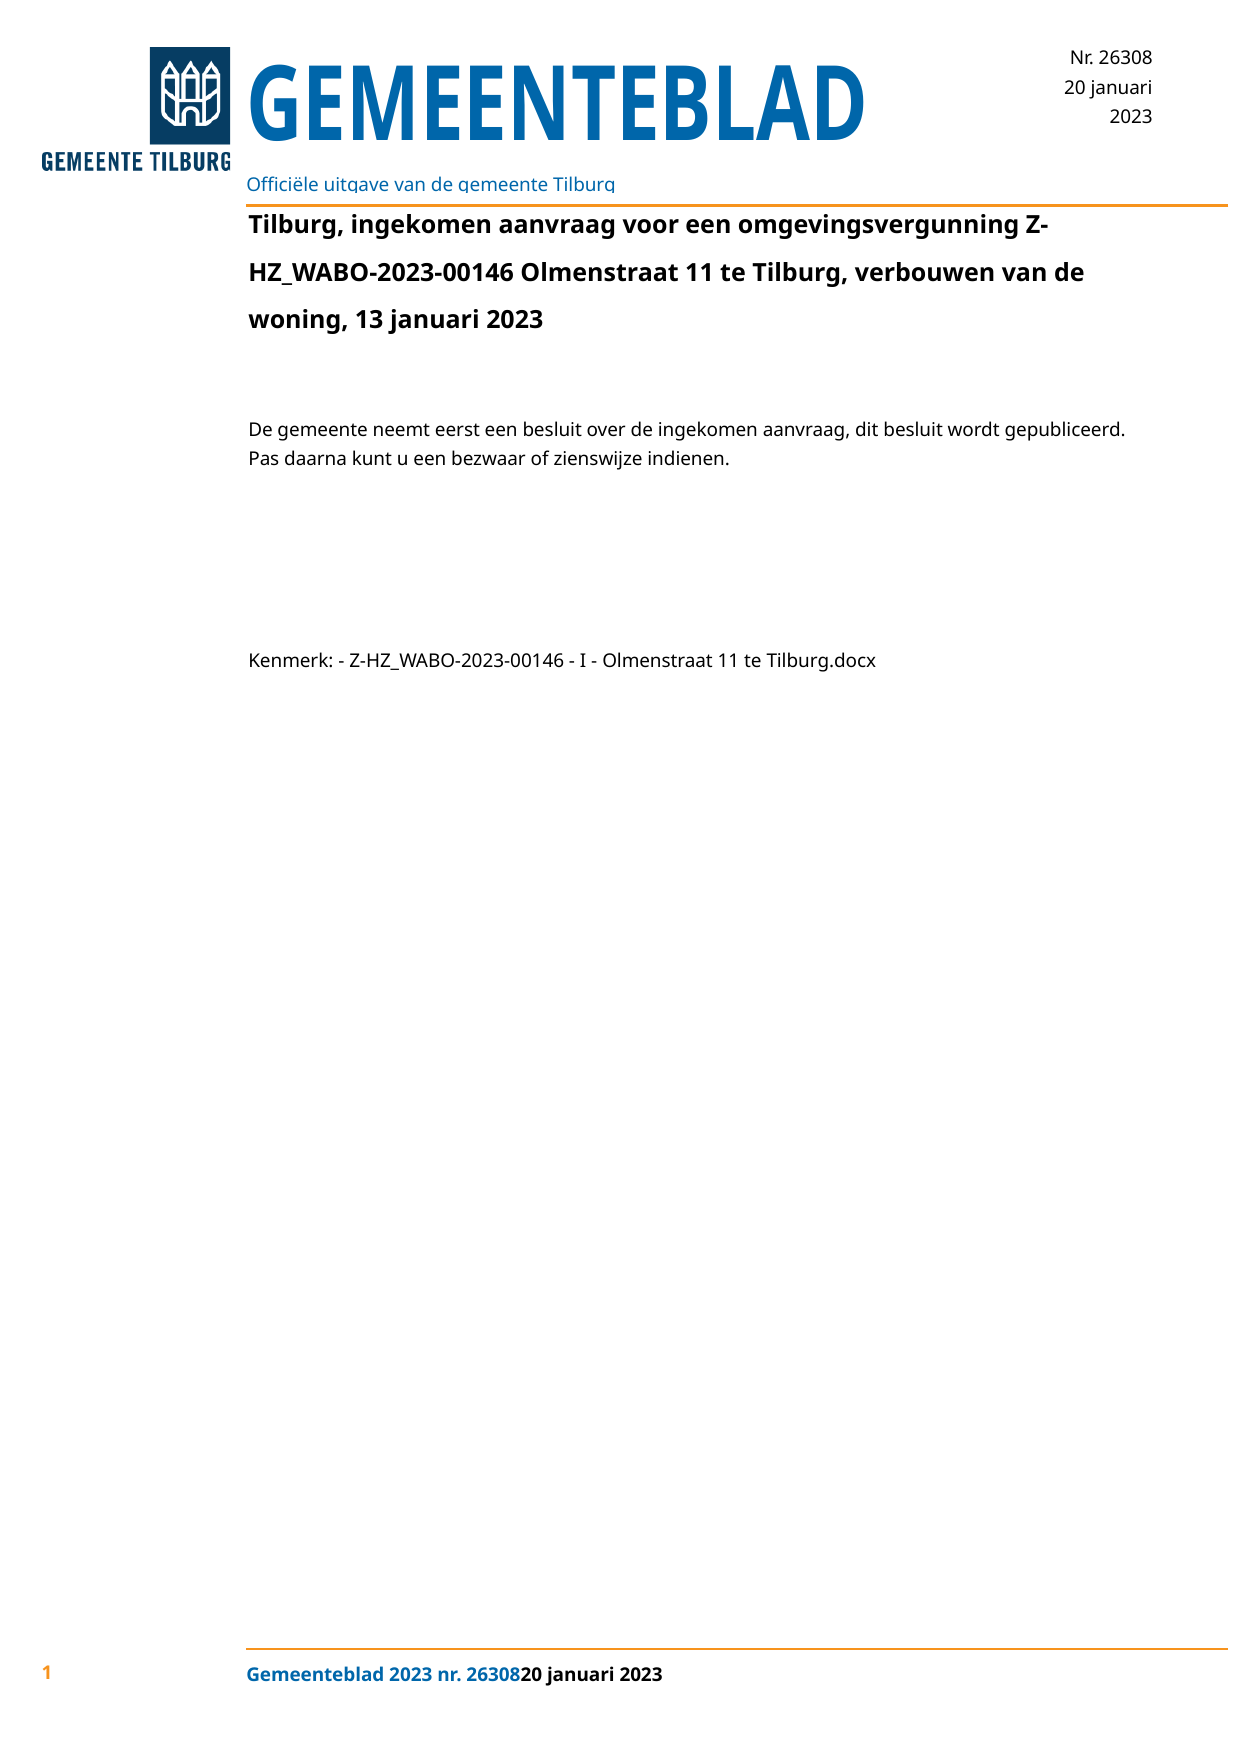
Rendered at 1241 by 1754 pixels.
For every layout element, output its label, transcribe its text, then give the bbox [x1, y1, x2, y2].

picture [41, 47, 231, 172]
text Kenmerk: - Z-HZ_WABO-2023-00146 - I - Olmenstraat 11 te Tilburg.docx [248, 647, 1152, 673]
text Tilburg, ingekomen aanvraag voor een omgevingsvergunning Z-HZ_WABO-2023-00146 Olmenstraat 11 te Tilburg, verbouwen van de woning, 13 januari 2023 [248, 207, 1152, 336]
text De gemeente neemt eerst een besluit over de ingekomen aanvraag, dit besluit wordt gepubliceerd. Pas daarna kunt u een bezwaar of zienswijze indienen. [248, 416, 1152, 471]
